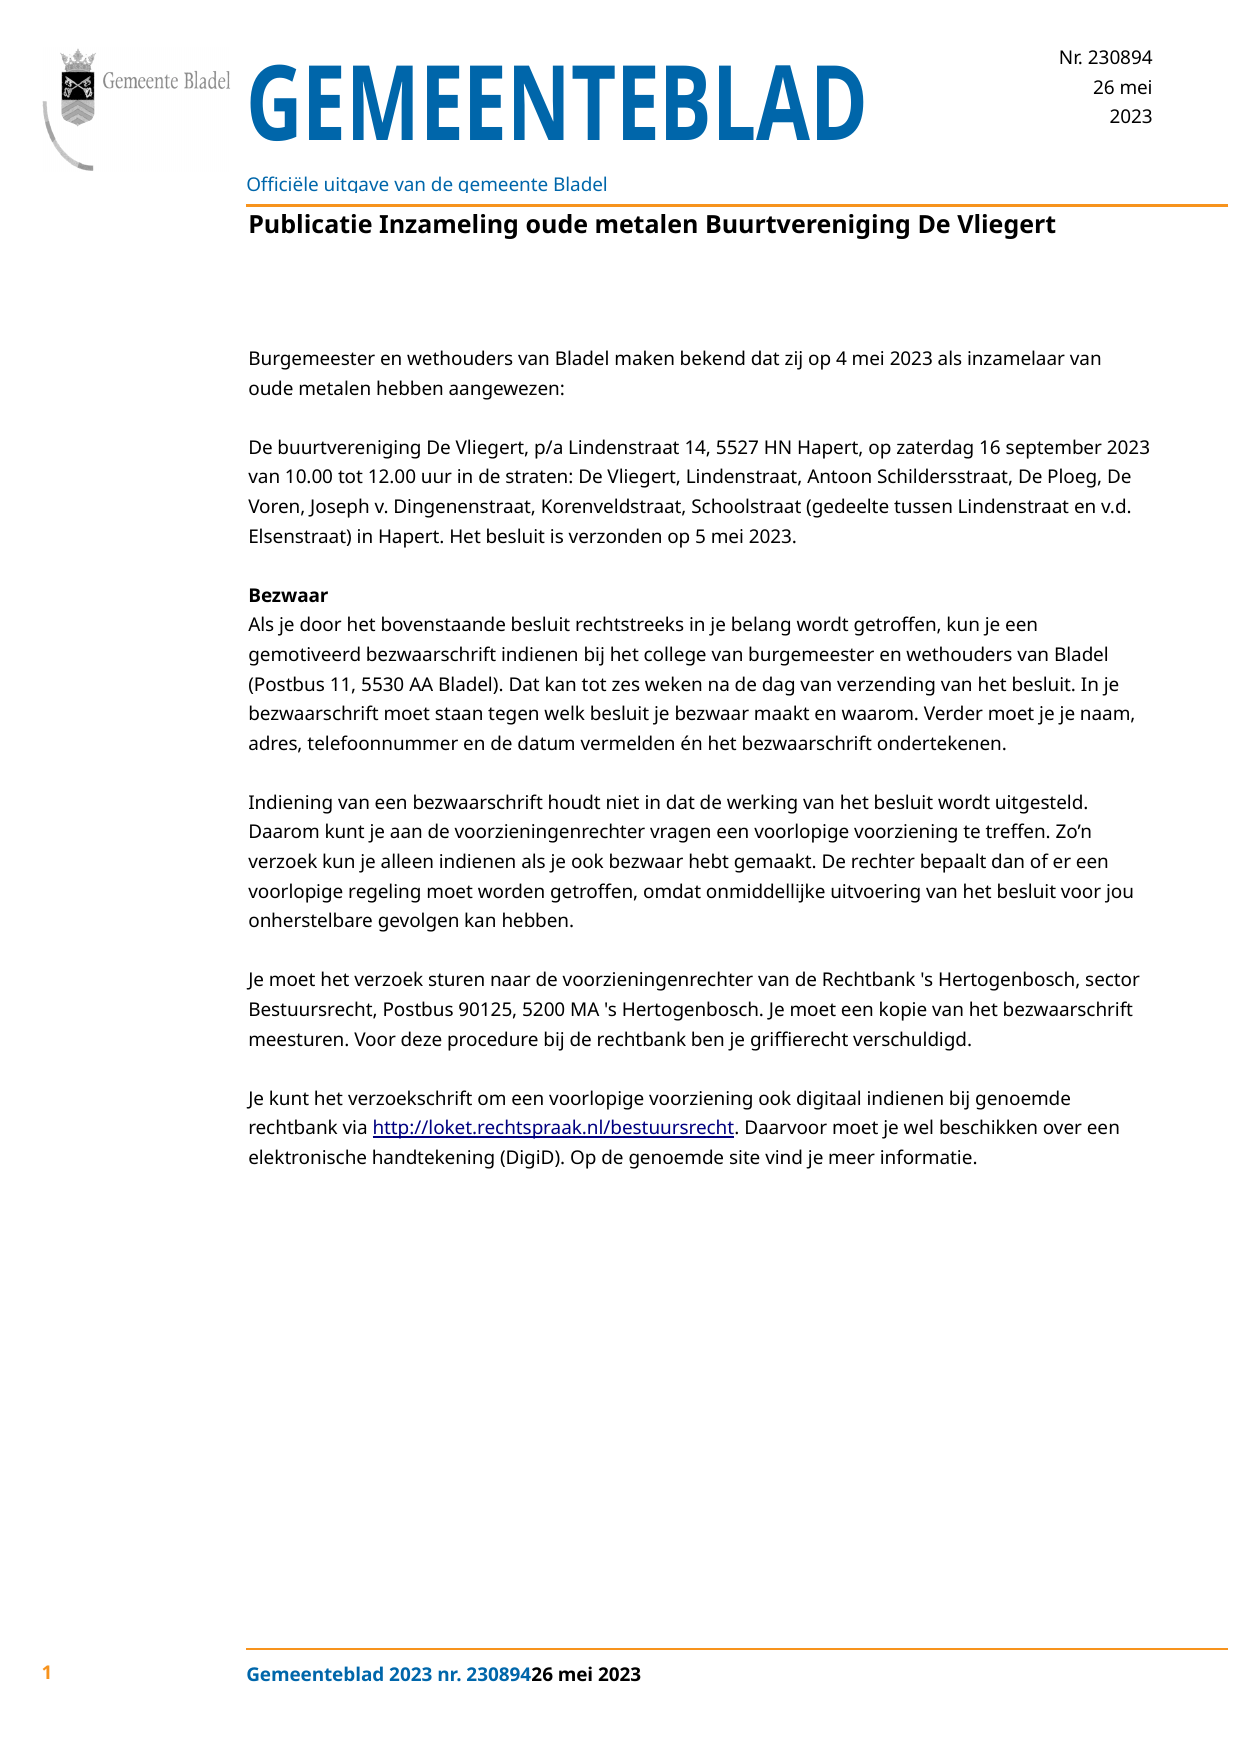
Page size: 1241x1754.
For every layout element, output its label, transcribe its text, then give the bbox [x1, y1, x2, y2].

text Indiening van een bezwaarschrift houdt niet in dat de werking van het besluit wordt uitgesteld. Daarom kunt je aan de voorzieningenrechter vragen een voorlopige voorziening te treffen. Zo’n verzoek kun je alleen indienen als je ook bezwaar hebt gemaakt. De rechter bepaalt dan of er een voorlopige regeling moet worden getroffen, omdat onmiddellijke uitvoering van het besluit voor jou onherstelbare gevolgen kan hebben. [248, 789, 1152, 933]
text Bezwaar [248, 582, 1152, 608]
picture [41, 47, 231, 172]
text Je kunt het verzoekschrift om een voorlopige voorziening ook digitaal indienen bij genoemde rechtbank via http://loket.rechtspraak.nl/bestuursrecht. Daarvoor moet je wel beschikken over een elektronische handtekening (DigiD). Op de genoemde site vind je meer informatie. [248, 1085, 1152, 1170]
text Als je door het bovenstaande besluit rechtstreeks in je belang wordt getroffen, kun je een gemotiveerd bezwaarschrift indienen bij het college van burgemeester en wethouders van Bladel (Postbus 11, 5530 AA Bladel). Dat kan tot zes weken na de dag van verzending van het besluit. In je bezwaarschrift moet staan tegen welk besluit je bezwaar maakt en waarom. Verder moet je je naam, adres, telefoonnummer en de datum vermelden én het bezwaarschrift ondertekenen. [248, 612, 1152, 756]
text Burgemeester en wethouders van Bladel maken bekend dat zij op 4 mei 2023 als inzamelaar van oude metalen hebben aangewezen: [248, 345, 1152, 401]
text Publicatie Inzameling oude metalen Buurtvereniging De Vliegert [248, 207, 1152, 241]
text Je moet het verzoek sturen naar de voorzieningenrechter van de Rechtbank 's Hertogenbosch, sector Bestuursrecht, Postbus 90125, 5200 MA 's Hertogenbosch. Je moet een kopie van het bezwaarschrift meesturen. Voor deze procedure bij de rechtbank ben je griffierecht verschuldigd. [248, 967, 1152, 1051]
text De buurtvereniging De Vliegert, p/a Lindenstraat 14, 5527 HN Hapert, op zaterdag 16 september 2023 van 10.00 tot 12.00 uur in de straten: De Vliegert, Lindenstraat, Antoon Schildersstraat, De Ploeg, De Voren, Joseph v. Dingenenstraat, Korenveldstraat, Schoolstraat (gedeelte tussen Lindenstraat en v.d. Elsenstraat) in Hapert. Het besluit is verzonden op 5 mei 2023. [248, 434, 1152, 548]
